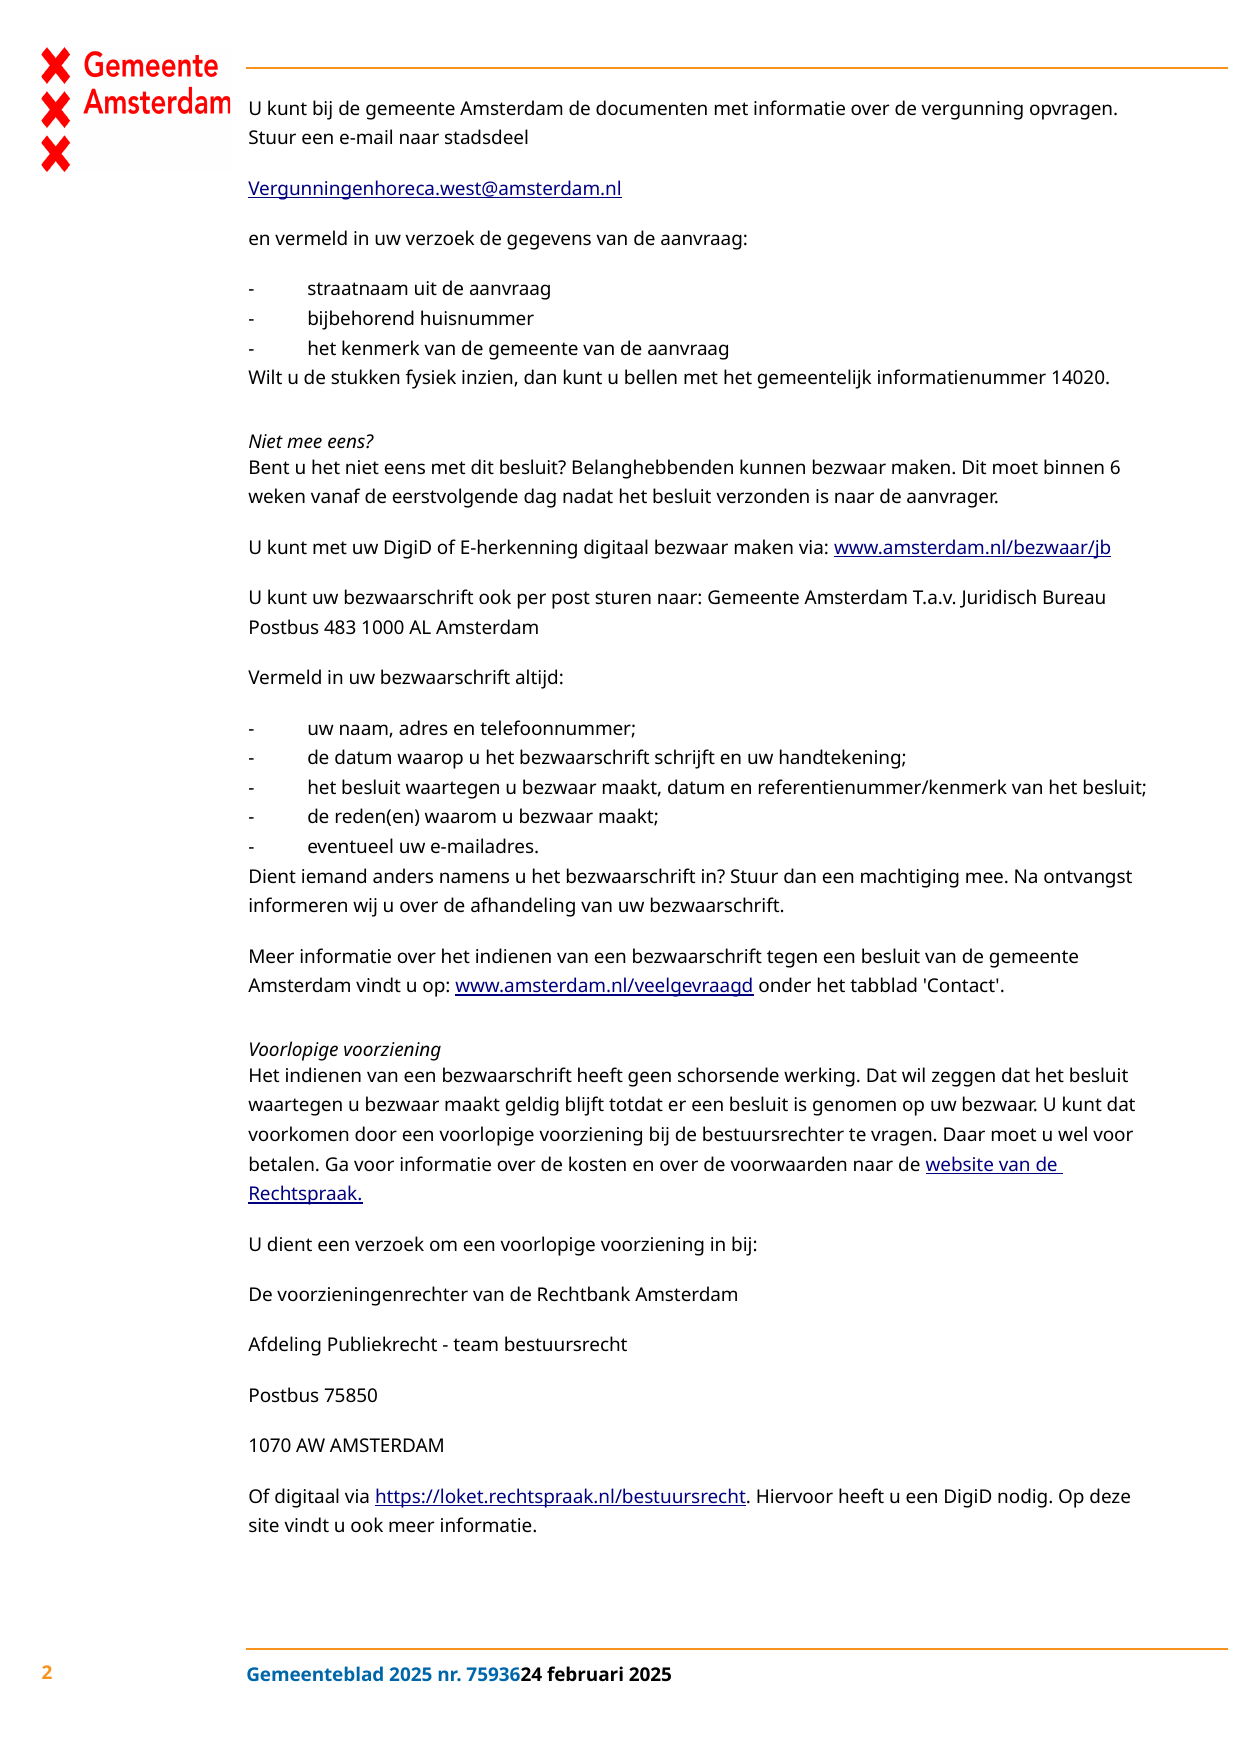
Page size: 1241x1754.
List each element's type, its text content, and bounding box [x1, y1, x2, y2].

text U dient een verzoek om een voorlopige voorziening in bij: [248, 1231, 1152, 1257]
text Niet mee eens? [248, 428, 1152, 454]
list bijbehorend huisnummer [248, 305, 1152, 331]
text U kunt bij de gemeente Amsterdam de documenten met informatie over de vergunning opvragen. Stuur een e-mail naar stadsdeel [248, 95, 1152, 150]
list uw naam, adres en telefoonnummer; [248, 715, 1152, 741]
text Bent u het niet eens met dit besluit? Belanghebbenden kunnen bezwaar maken. Dit moet binnen 6 weken vanaf de eerstvolgende dag nadat het besluit verzonden is naar de aanvrager. [248, 454, 1152, 509]
text Of digitaal via https://loket.rechtspraak.nl/bestuursrecht. Hiervoor heeft u een DigiD nodig. Op deze site vindt u ook meer informatie. [248, 1483, 1152, 1538]
list straatnaam uit de aanvraag [248, 276, 1152, 301]
text Meer informatie over het indienen van een bezwaarschrift tegen een besluit van de gemeente Amsterdam vindt u op: www.amsterdam.nl/veelgevraagd onder het tabblad 'Contact'. [248, 943, 1152, 998]
list het besluit waartegen u bezwaar maakt, datum en referentienummer/kenmerk van het besluit; [248, 774, 1152, 800]
list de reden(en) waarom u bezwaar maakt; [248, 804, 1152, 829]
text 1070 AW AMSTERDAM [248, 1432, 1152, 1458]
text Vergunningenhoreca.west@amsterdam.nl [248, 175, 1152, 201]
text Postbus 75850 [248, 1382, 1152, 1408]
list het kenmerk van de gemeente van de aanvraag [248, 335, 1152, 361]
text U kunt met uw DigiD of E-herkenning digitaal bezwaar maken via: www.amsterdam.nl/bezwaar/jb [248, 534, 1152, 560]
list de datum waarop u het bezwaarschrift schrijft en uw handtekening; [248, 744, 1152, 770]
text U kunt uw bezwaarschrift ook per post sturen naar: Gemeente Amsterdam T.a.v. Juridisch Bureau Postbus 483 1000 AL Amsterdam [248, 584, 1152, 640]
text Wilt u de stukken fysiek inzien, dan kunt u bellen met het gemeentelijk informatienummer 14020. [248, 364, 1152, 390]
text en vermeld in uw verzoek de gegevens van de aanvraag: [248, 225, 1152, 251]
text Vermeld in uw bezwaarschrift altijd: [248, 664, 1152, 690]
text Het indienen van een bezwaarschrift heeft geen schorsende werking. Dat wil zeggen dat het besluit waartegen u bezwaar maakt geldig blijft totdat er een besluit is genomen op uw bezwaar. U kunt dat voorkomen door een voorlopige voorziening bij de bestuursrechter te vragen. Daar moet u wel voor betalen. Ga voor informatie over de kosten en over de voorwaarden naar de website van de Rechtspraak. [248, 1062, 1152, 1206]
list eventueel uw e-mailadres. [248, 833, 1152, 859]
text Dient iemand anders namens u het bezwaarschrift in? Stuur dan een machtiging mee. Na ontvangst informeren wij u over de afhandeling van uw bezwaarschrift. [248, 863, 1152, 918]
text De voorzieningenrechter van de Rechtbank Amsterdam [248, 1281, 1152, 1307]
picture [41, 47, 231, 172]
text Afdeling Publiekrecht - team bestuursrecht [248, 1332, 1152, 1357]
text Voorlopige voorziening [248, 1036, 1152, 1062]
